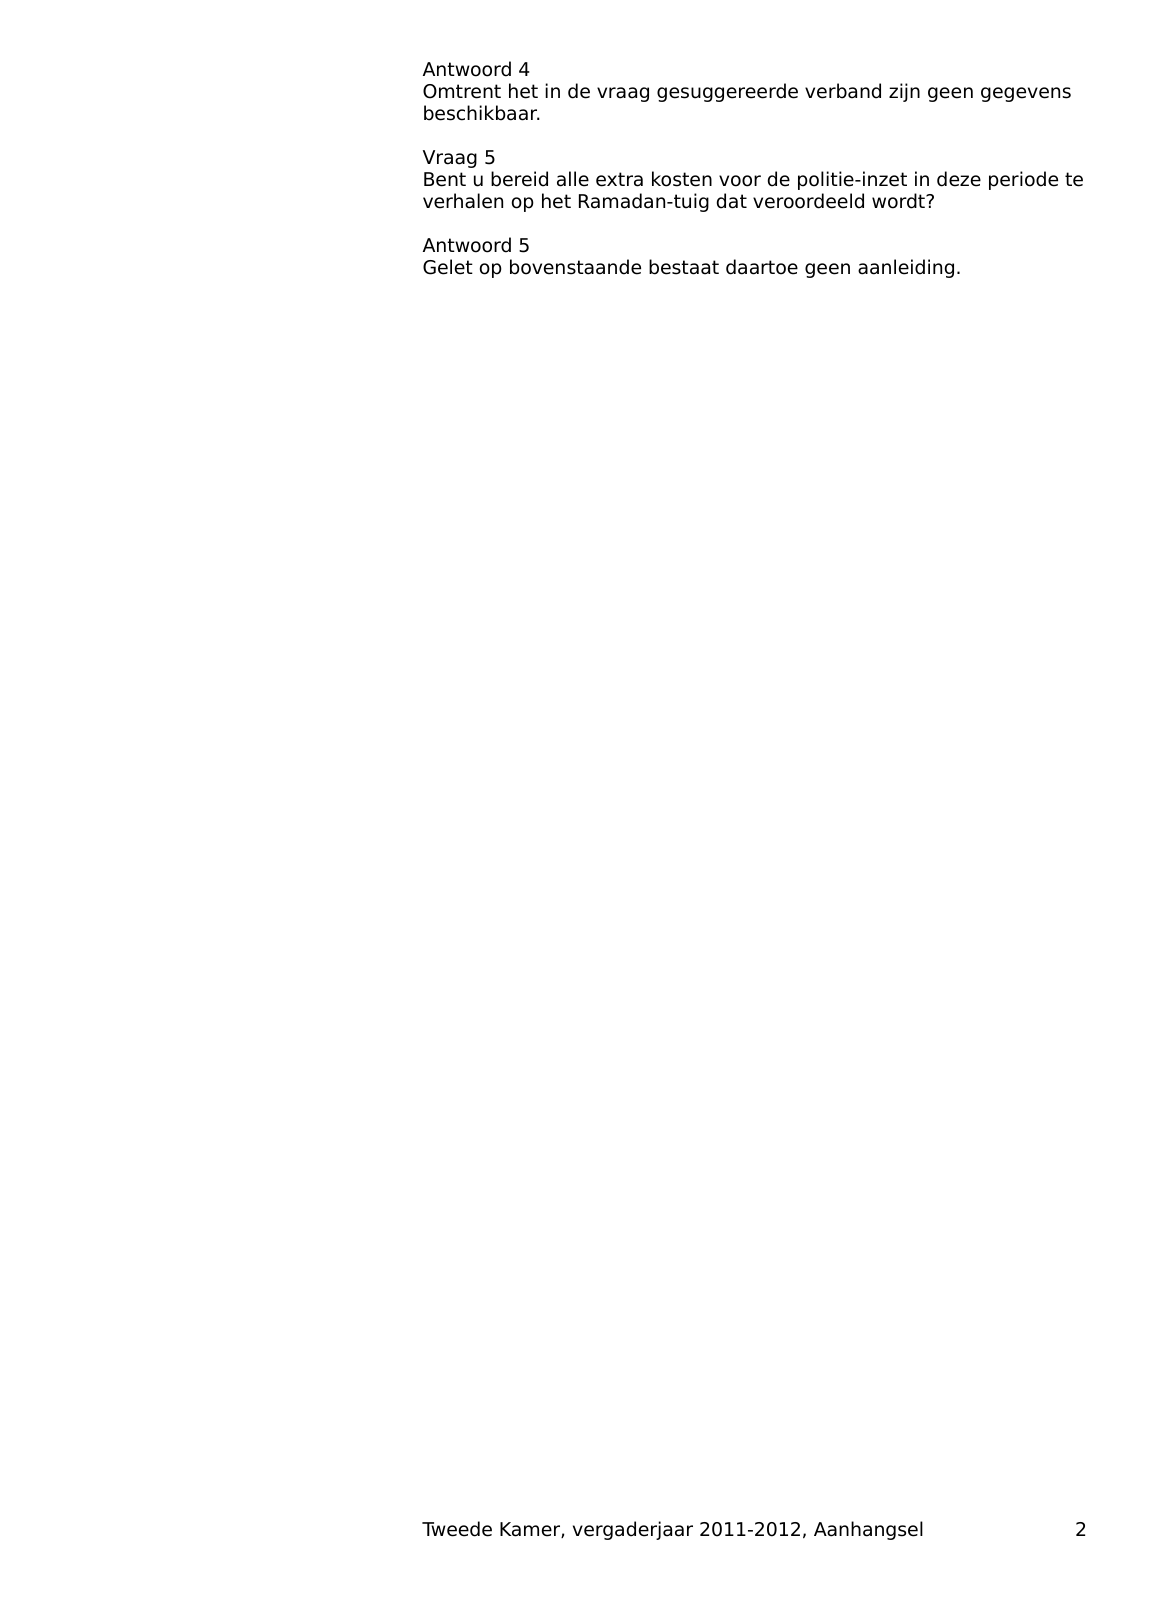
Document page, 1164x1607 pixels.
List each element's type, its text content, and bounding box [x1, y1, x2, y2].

text Bent u bereid alle extra kosten voor de politie-inzet in deze periode te verhalen op het Ramadan-tuig dat veroordeeld wordt? [422, 169, 1087, 213]
text Vraag 5 [422, 147, 1087, 169]
text Gelet op bovenstaande bestaat daartoe geen aanleiding. [422, 257, 1087, 279]
text Antwoord 5 [422, 235, 1087, 257]
text Omtrent het in de vraag gesuggereerde verband zijn geen gegevens beschikbaar. [422, 81, 1087, 125]
text Antwoord 4 [422, 59, 1087, 81]
